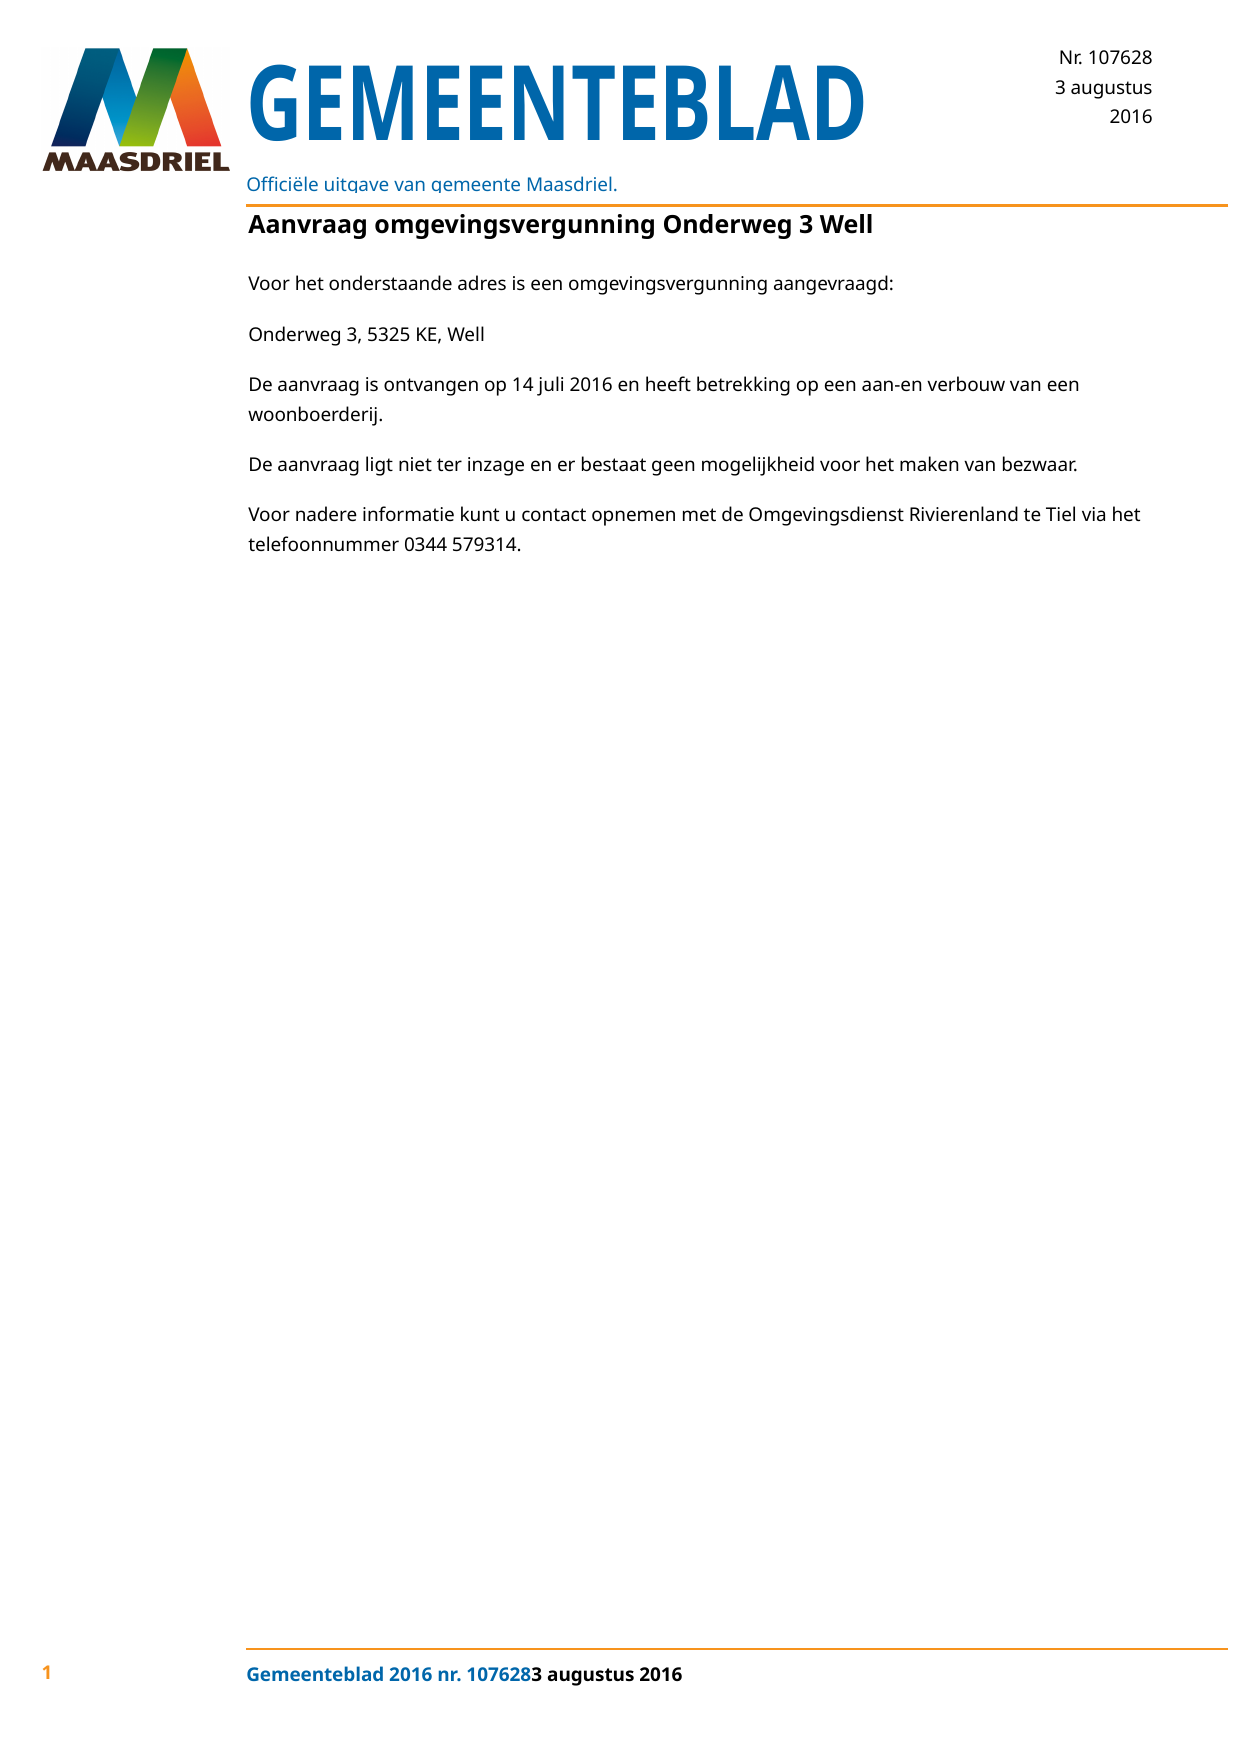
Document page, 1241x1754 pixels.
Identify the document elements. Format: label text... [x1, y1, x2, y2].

text Voor het onderstaande adres is een omgevingsvergunning aangevraagd: [248, 270, 1152, 296]
text Aanvraag omgevingsvergunning Onderweg 3 Well [248, 207, 1152, 241]
picture [41, 47, 231, 172]
text Onderweg 3, 5325 KE, Well [248, 321, 1152, 346]
text De aanvraag is ontvangen op 14 juli 2016 en heeft betrekking op een aan-en verbouw van een woonboerderij. [248, 371, 1152, 426]
text Voor nadere informatie kunt u contact opnemen met de Omgevingsdienst Rivierenland te Tiel via het telefoonnummer 0344 579314. [248, 502, 1152, 557]
text De aanvraag ligt niet ter inzage en er bestaat geen mogelijkheid voor het maken van bezwaar. [248, 451, 1152, 477]
